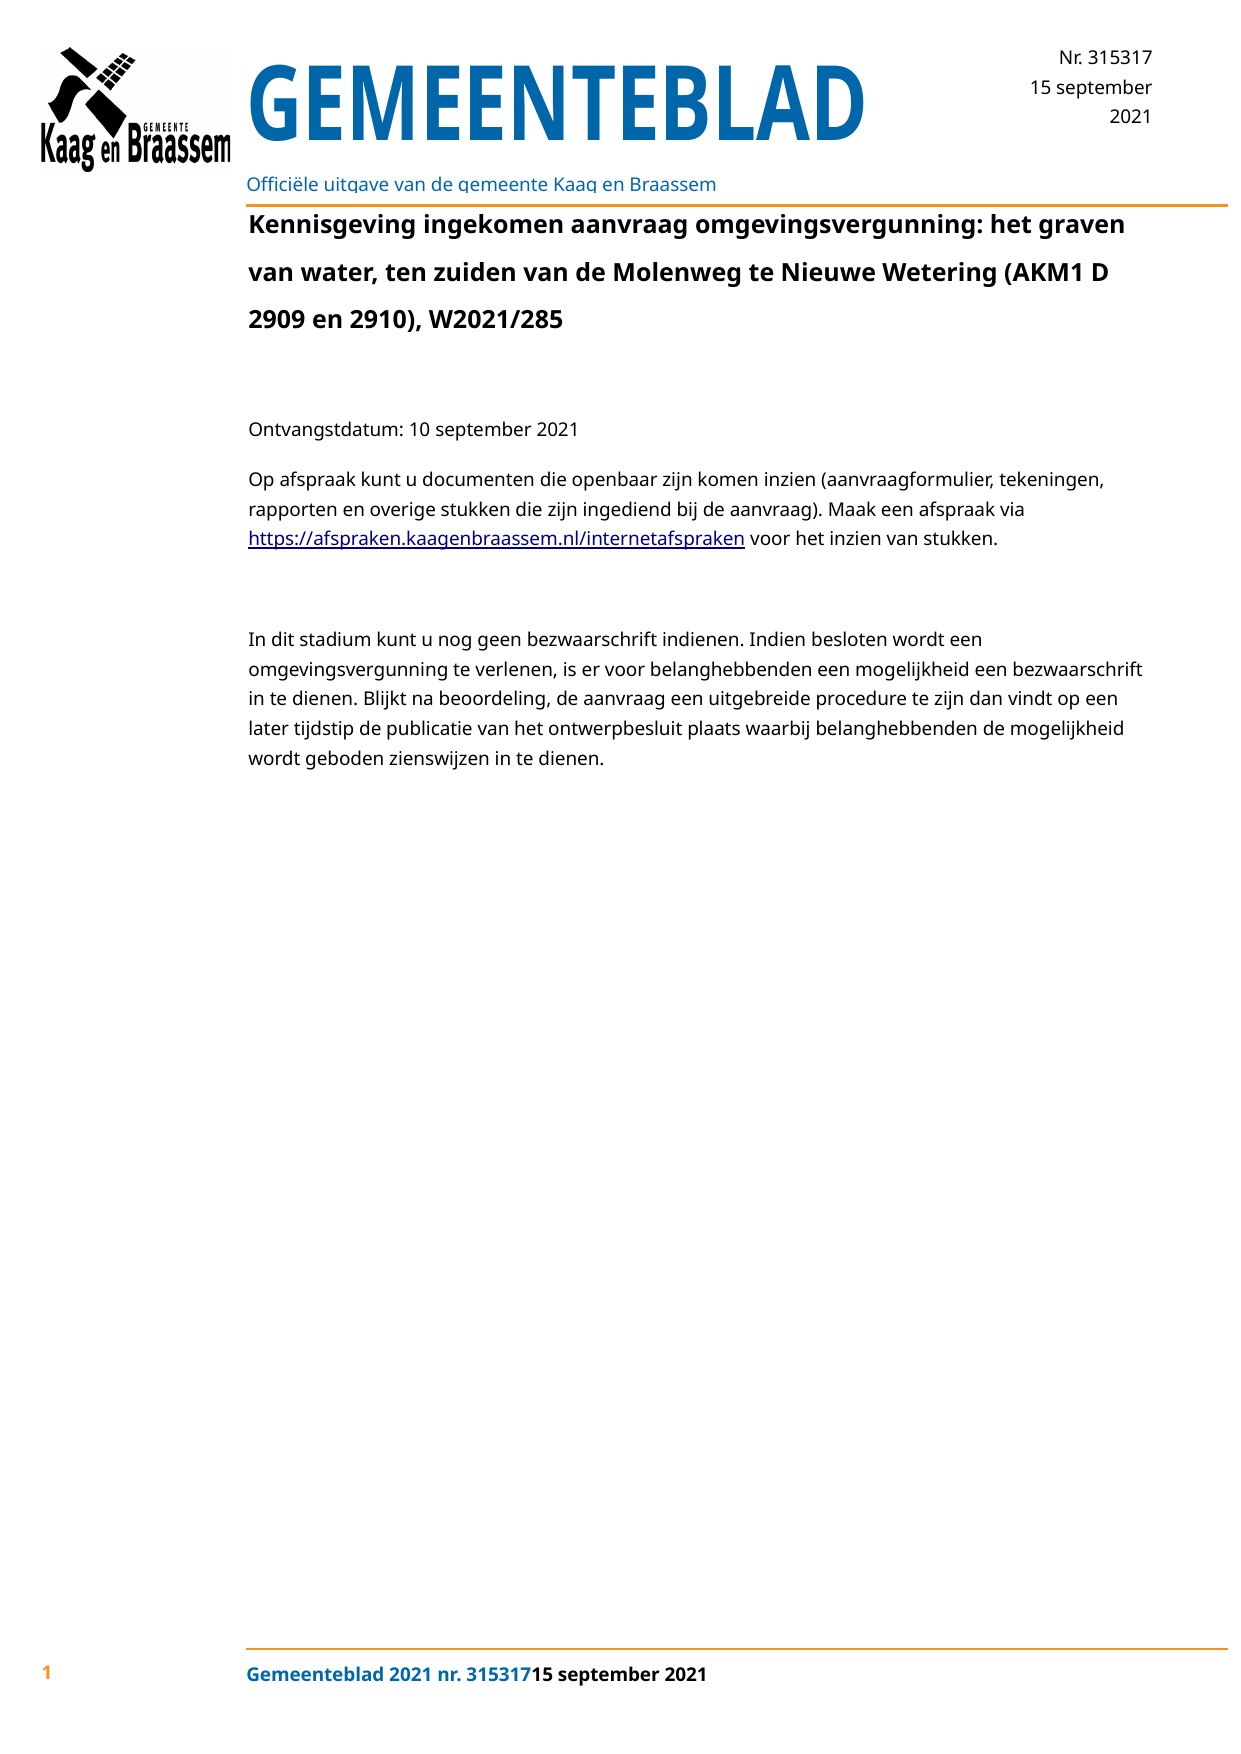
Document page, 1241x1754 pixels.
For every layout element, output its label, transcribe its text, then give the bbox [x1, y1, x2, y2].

text Kennisgeving ingekomen aanvraag omgevingsvergunning: het graven van water, ten zuiden van de Molenweg te Nieuwe Wetering (AKM1 D 2909 en 2910), W2021/285 [248, 207, 1152, 336]
picture [41, 47, 231, 172]
text Op afspraak kunt u documenten die openbaar zijn komen inzien (aanvraagformulier, tekeningen, rapporten en overige stukken die zijn ingediend bij de aanvraag). Maak een afspraak via https://afspraken.kaagenbraassem.nl/internetafspraken voor het inzien van stukken. [248, 466, 1152, 551]
text In dit stadium kunt u nog geen bezwaarschrift indienen. Indien besloten wordt een omgevingsvergunning te verlenen, is er voor belanghebbenden een mogelijkheid een bezwaarschrift in te dienen. Blijkt na beoordeling, de aanvraag een uitgebreide procedure te zijn dan vindt op een later tijdstip de publicatie van het ontwerpbesluit plaats waarbij belanghebbenden de mogelijkheid wordt geboden zienswijzen in te dienen. [248, 626, 1152, 770]
text Ontvangstdatum: 10 september 2021 [248, 416, 1152, 442]
